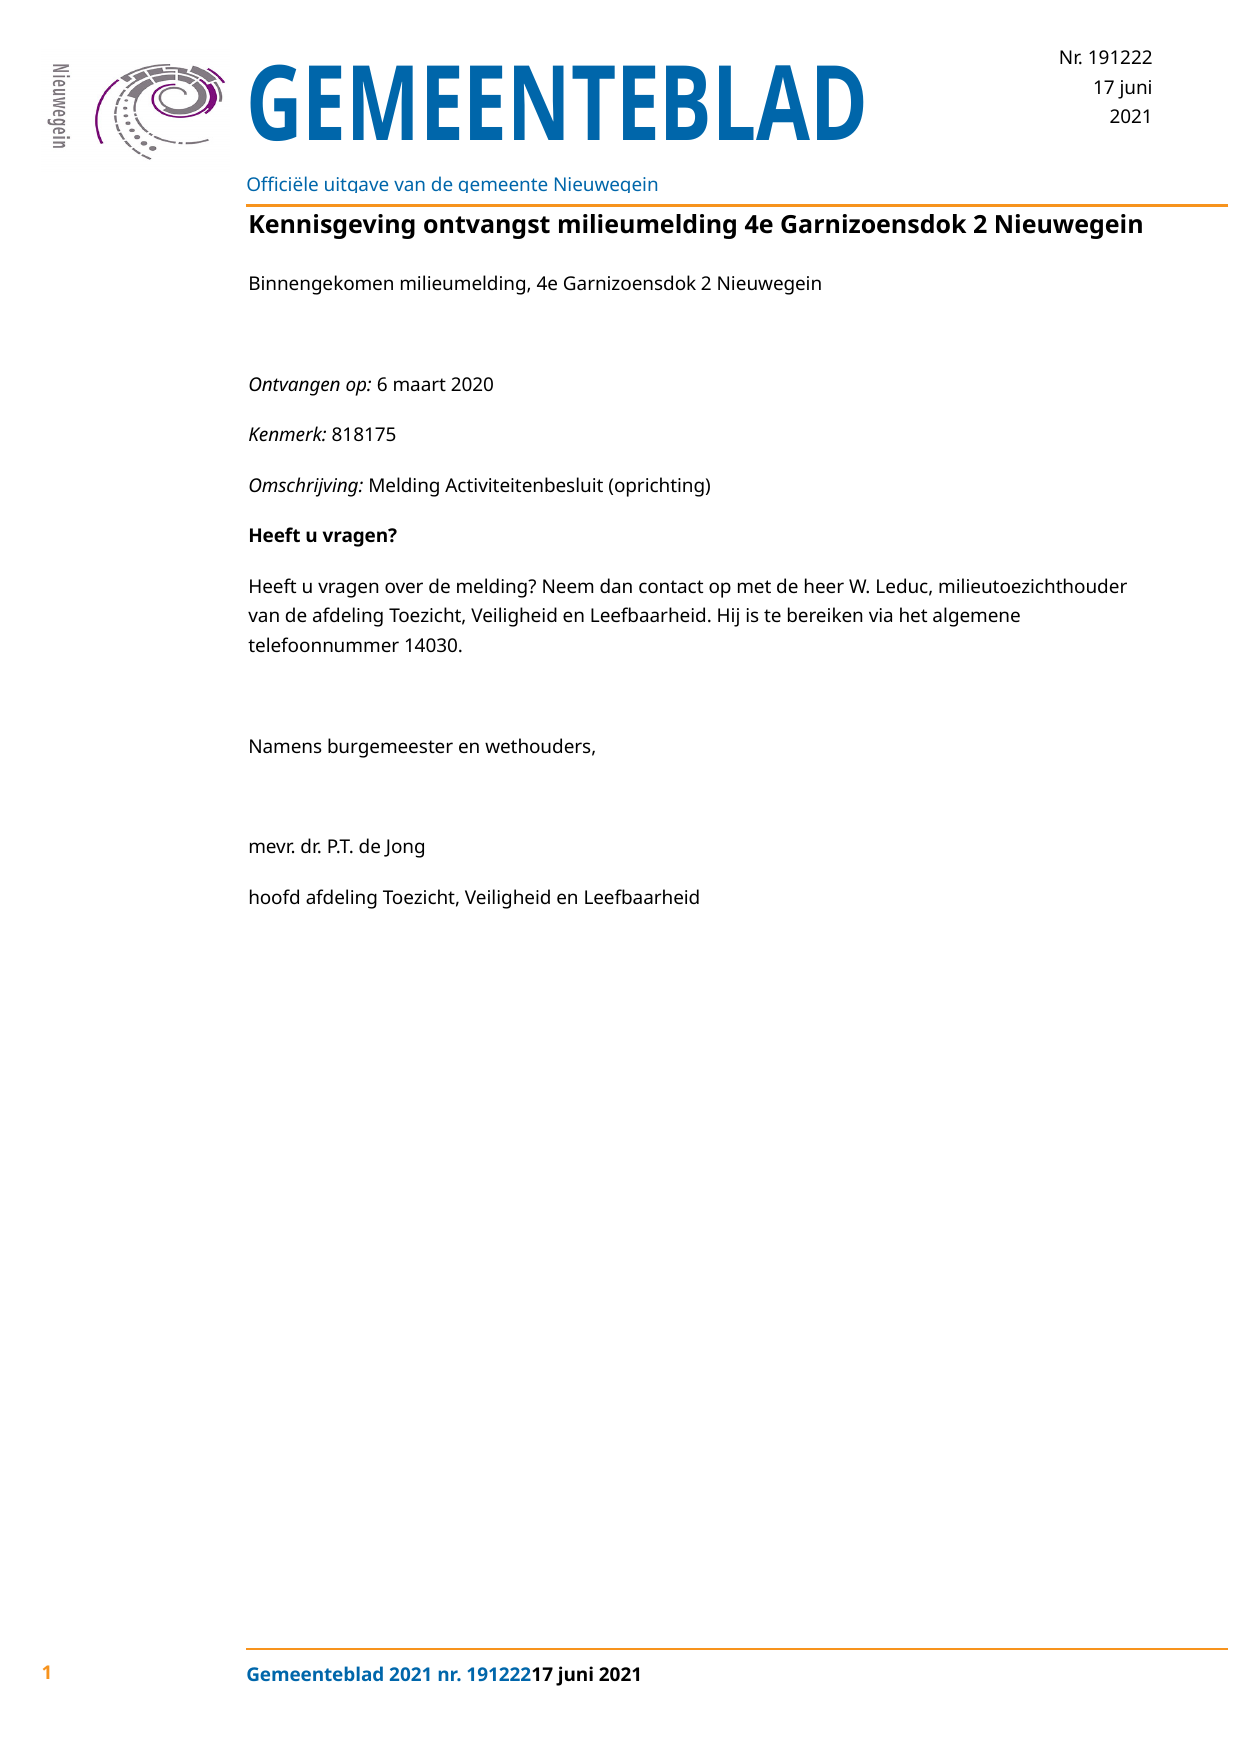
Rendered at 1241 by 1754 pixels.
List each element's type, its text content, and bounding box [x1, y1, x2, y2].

text Heeft u vragen? [248, 522, 1152, 548]
text hoofd afdeling Toezicht, Veiligheid en Leefbaarheid [248, 884, 1152, 910]
text Namens burgemeester en wethouders, [248, 733, 1152, 758]
picture [41, 47, 231, 172]
text mevr. dr. P.T. de Jong [248, 834, 1152, 859]
text Kenmerk: 818175 [248, 422, 1152, 447]
text Binnengekomen milieumelding, 4e Garnizoensdok 2 Nieuwegein [248, 270, 1152, 296]
text Omschrijving: Melding Activiteitenbesluit (oprichting) [248, 472, 1152, 498]
text Heeft u vragen over de melding? Neem dan contact op met de heer W. Leduc, milieutoezichthouder van de afdeling Toezicht, Veiligheid en Leefbaarheid. Hij is te bereiken via het algemene telefoonnummer 14030. [248, 573, 1152, 658]
text Kennisgeving ontvangst milieumelding 4e Garnizoensdok 2 Nieuwegein [248, 207, 1152, 241]
text Ontvangen op: 6 maart 2020 [248, 371, 1152, 397]
